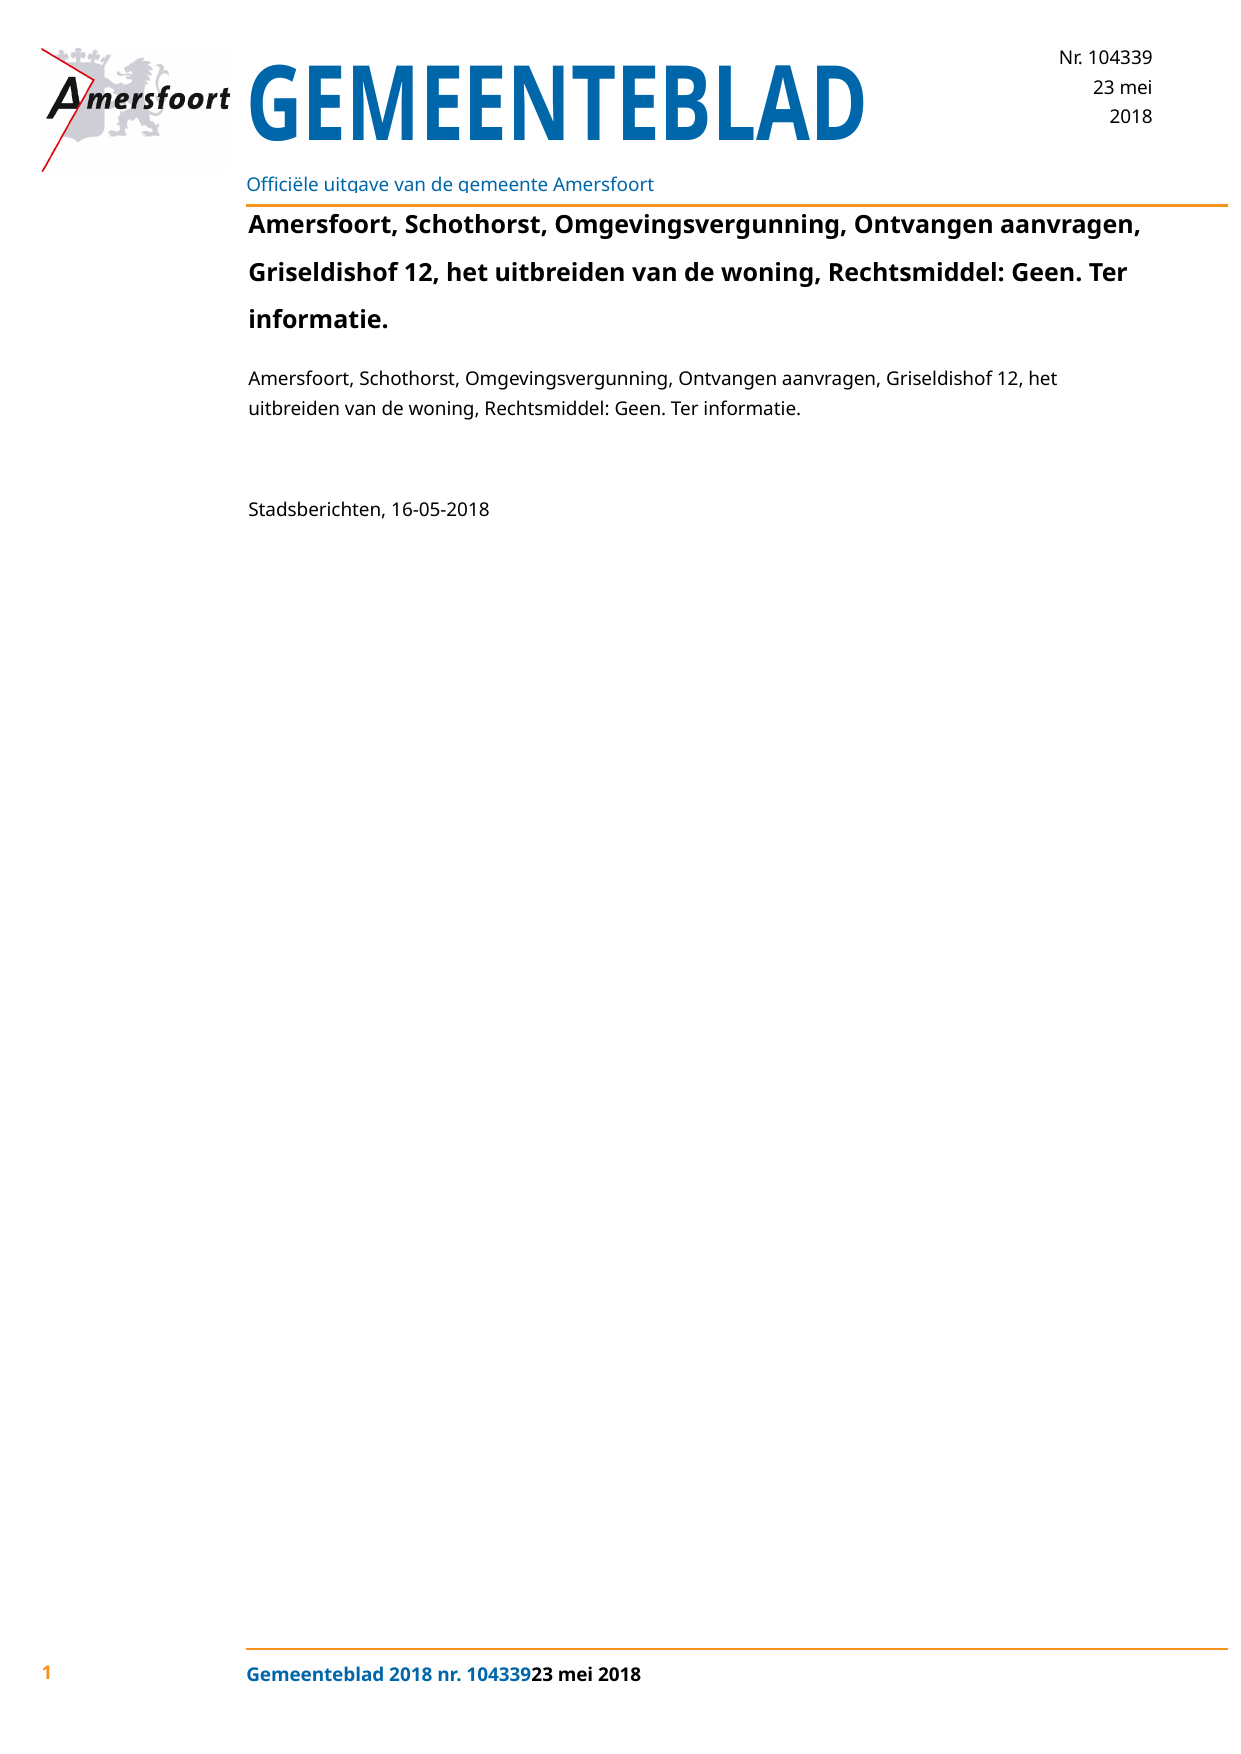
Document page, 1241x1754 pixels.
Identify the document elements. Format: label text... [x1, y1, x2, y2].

text Amersfoort, Schothorst, Omgevingsvergunning, Ontvangen aanvragen, Griseldishof 12, het uitbreiden van de woning, Rechtsmiddel: Geen. Ter informatie. [248, 207, 1152, 336]
text Stadsberichten, 16-05-2018 [248, 496, 1152, 522]
picture [41, 47, 231, 172]
text Amersfoort, Schothorst, Omgevingsvergunning, Ontvangen aanvragen, Griseldishof 12, het uitbreiden van de woning, Rechtsmiddel: Geen. Ter informatie. [248, 366, 1152, 421]
